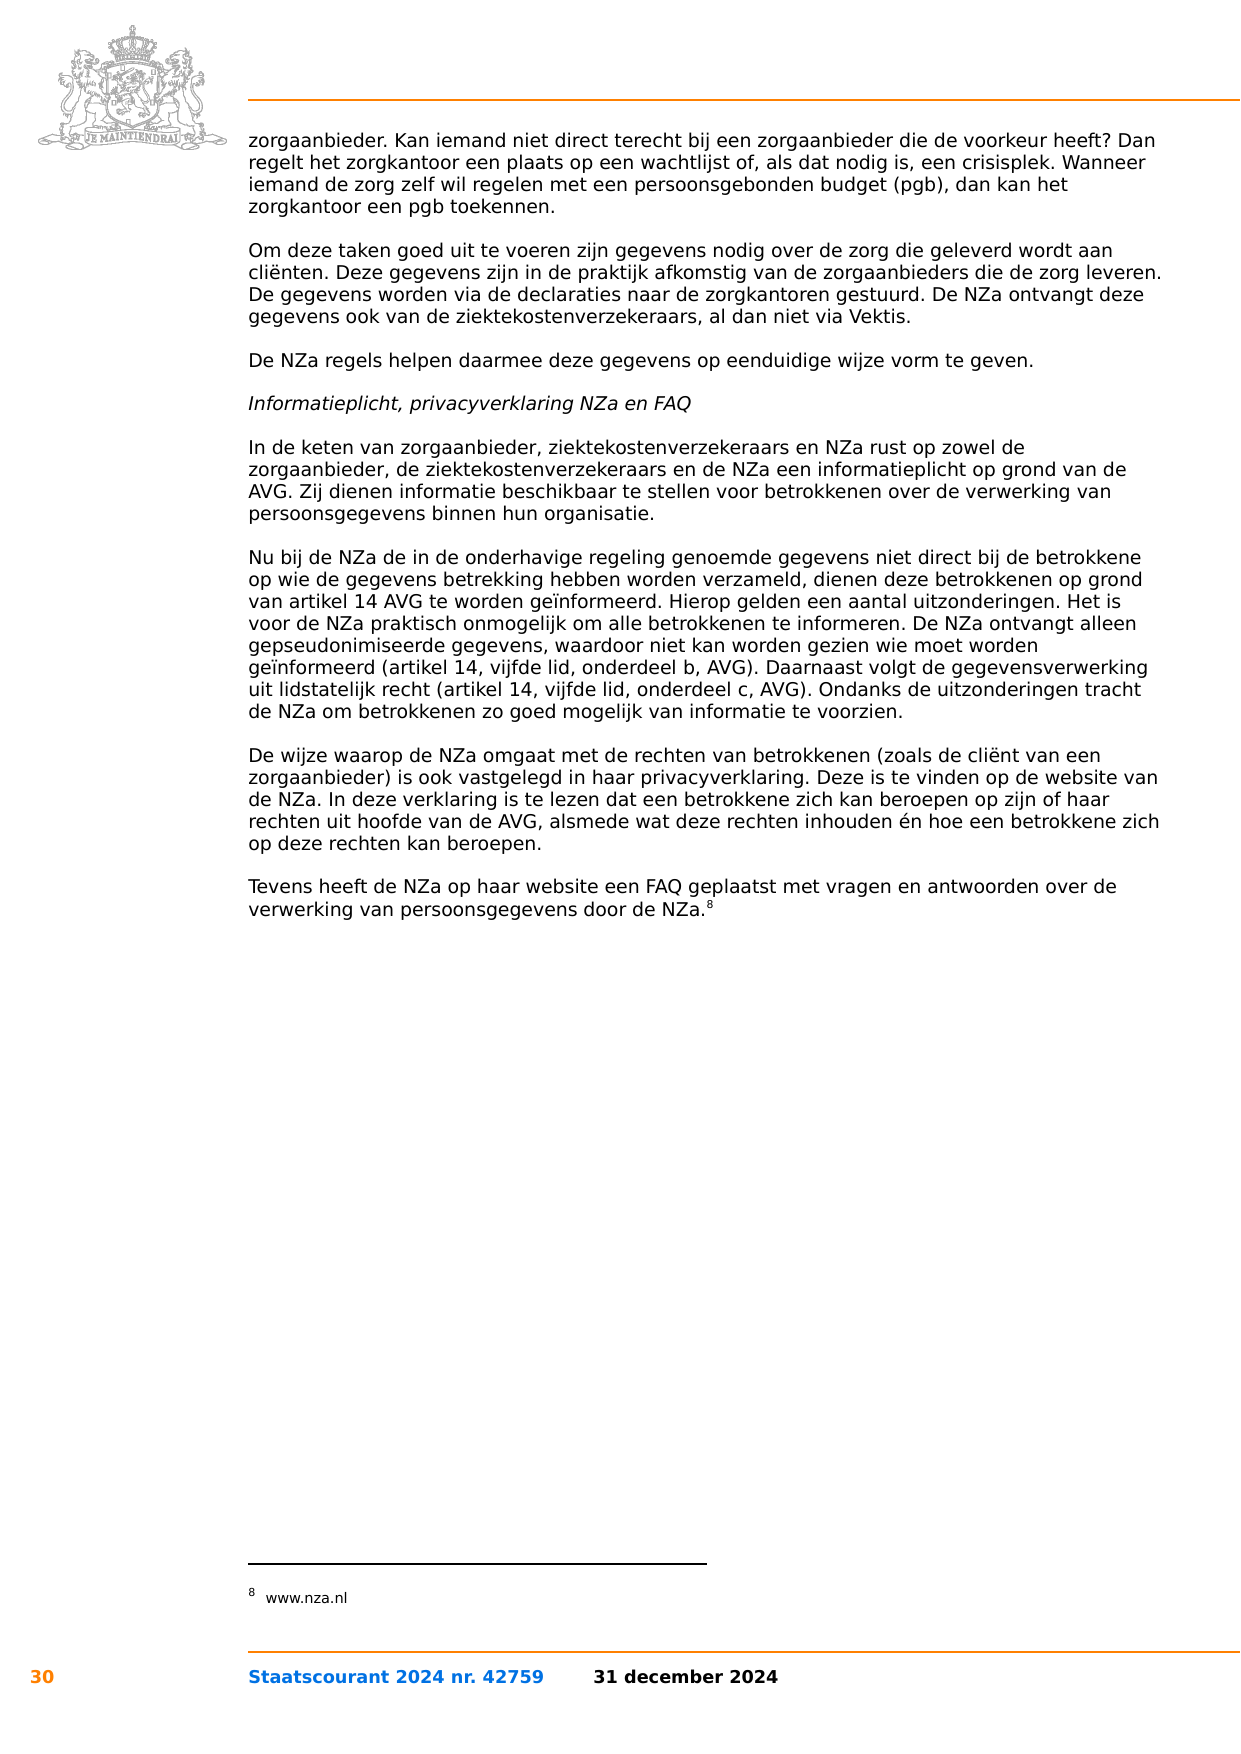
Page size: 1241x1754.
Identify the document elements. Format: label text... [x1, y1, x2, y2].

text zorgaanbieder. Kan iemand niet direct terecht bij een zorgaanbieder die de voorkeur heeft? Dan regelt het zorgkantoor een plaats op een wachtlijst of, als dat nodig is, een crisisplek. Wanneer iemand de zorg zelf wil regelen met een persoonsgebonden budget (pgb), dan kan het zorgkantoor een pgb toekennen. [248, 130, 1163, 218]
text www.nza.nl [248, 1586, 1163, 1608]
text De NZa regels helpen daarmee deze gegevens op eenduidige wijze vorm te geven. [248, 349, 1163, 371]
text Tevens heeft de NZa op haar website een FAQ geplaatst met vragen en antwoorden over de verwerking van persoonsgegevens door de NZa. [248, 876, 1163, 920]
text Nu bij de NZa de in de onderhavige regeling genoemde gegevens niet direct bij de betrokkene op wie de gegevens betrekking hebben worden verzameld, dienen deze betrokkenen op grond van artikel 14 AVG te worden geïnformeerd. Hierop gelden een aantal uitzonderingen. Het is voor de NZa praktisch onmogelijk om alle betrokkenen te informeren. De NZa ontvangt alleen gepseudonimiseerde gegevens, waardoor niet kan worden gezien wie moet worden geïnformeerd (artikel 14, vijfde lid, onderdeel b, AVG). Daarnaast volgt de gegevensverwerking uit lidstatelijk recht (artikel 14, vijfde lid, onderdeel c, AVG). Ondanks de uitzonderingen tracht de NZa om betrokkenen zo goed mogelijk van informatie te voorzien. [248, 547, 1163, 723]
text De wijze waarop de NZa omgaat met de rechten van betrokkenen (zoals de cliënt van een zorgaanbieder) is ook vastgelegd in haar privacyverklaring. Deze is te vinden op de website van de NZa. In deze verklaring is te lezen dat een betrokkene zich kan beroepen op zijn of haar rechten uit hoofde van de AVG, alsmede wat deze rechten inhouden én hoe een betrokkene zich op deze rechten kan beroepen. [248, 745, 1163, 854]
text Om deze taken goed uit te voeren zijn gegevens nodig over de zorg die geleverd wordt aan cliënten. Deze gegevens zijn in de praktijk afkomstig van de zorgaanbieders die de zorg leveren. De gegevens worden via de declaraties naar de zorgkantoren gestuurd. De NZa ontvangt deze gegevens ook van de ziektekostenverzekeraars, al dan niet via Vektis. [248, 240, 1163, 328]
text In de keten van zorgaanbieder, ziektekostenverzekeraars en NZa rust op zowel de zorgaanbieder, de ziektekostenverzekeraars en de NZa een informatieplicht op grond van de AVG. Zij dienen informatie beschikbaar te stellen voor betrokkenen over de verwerking van persoonsgegevens binnen hun organisatie. [248, 437, 1163, 525]
picture [38, 25, 227, 150]
subtitle Informatieplicht, privacyverklaring NZa en FAQ [248, 393, 1163, 415]
